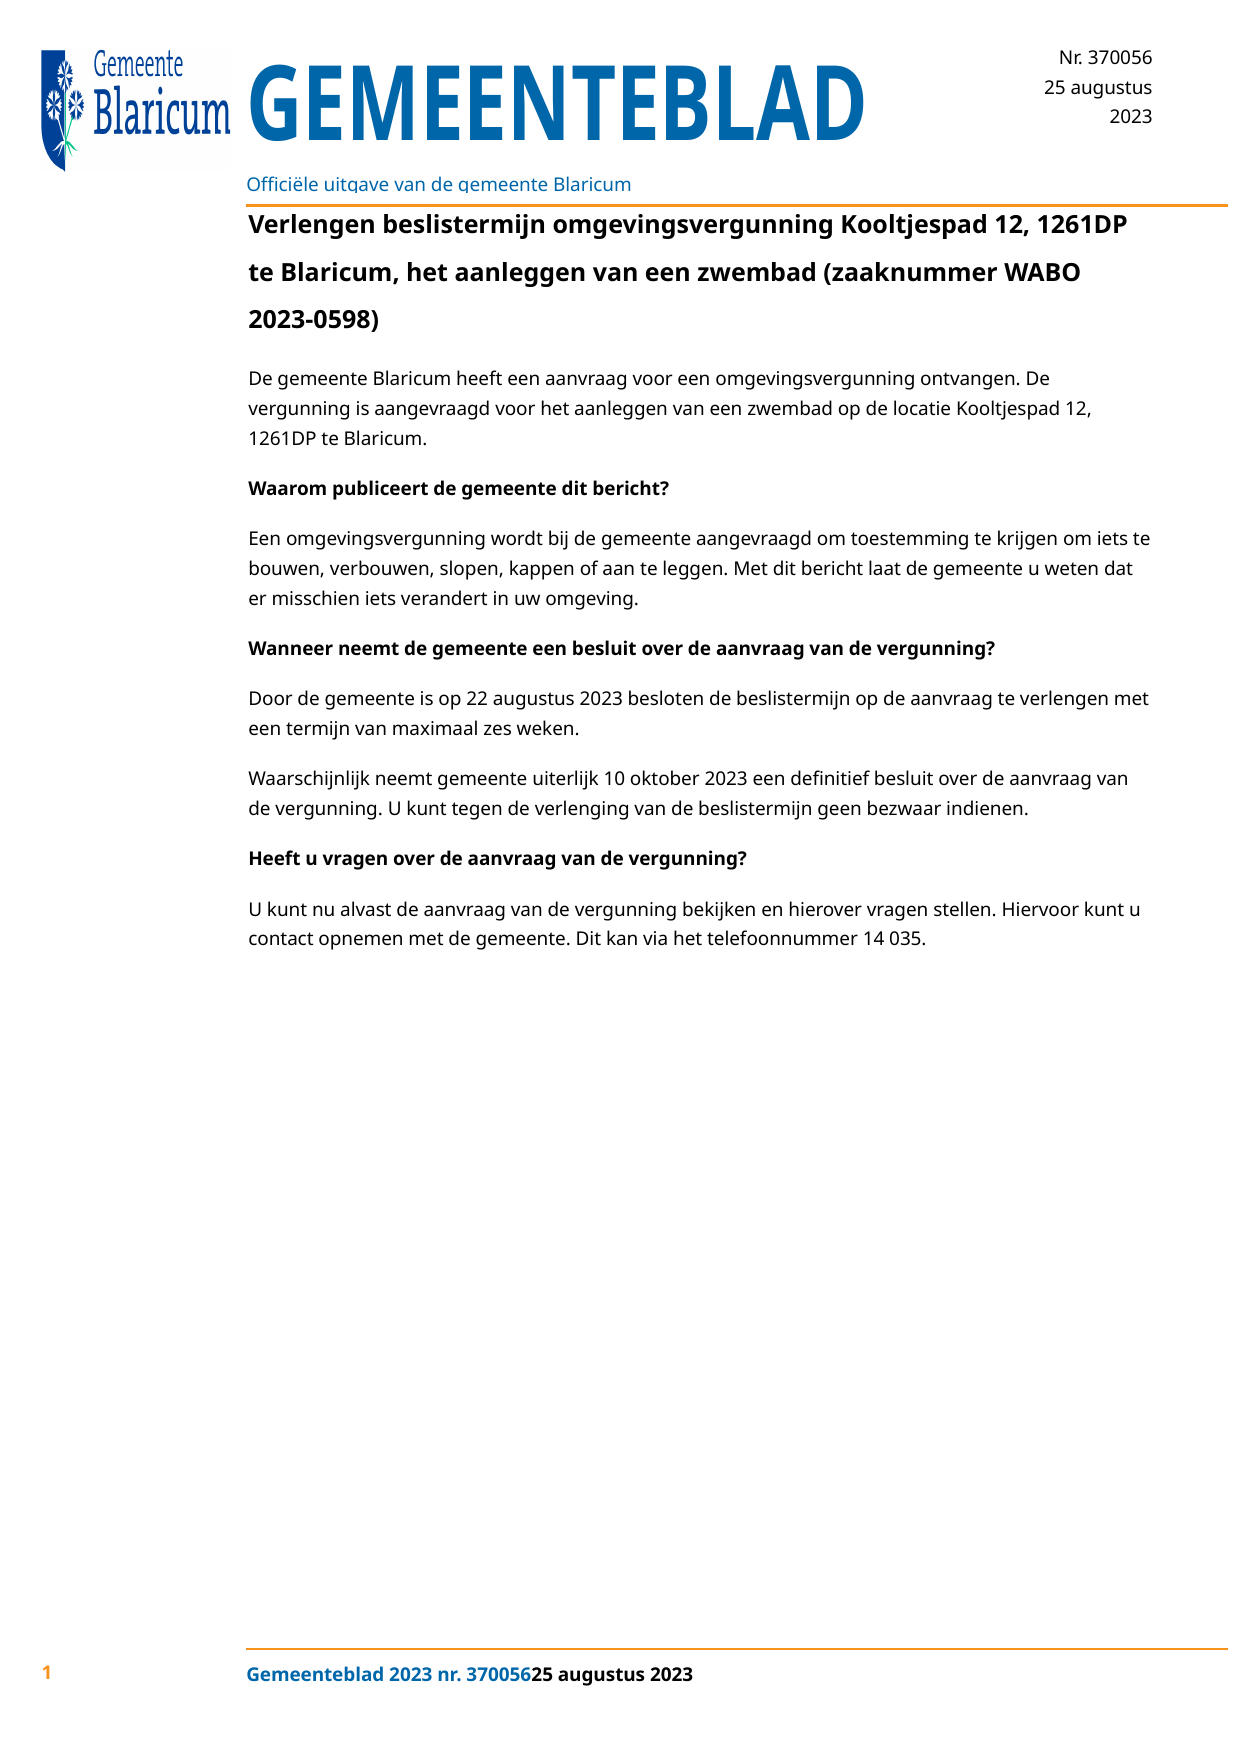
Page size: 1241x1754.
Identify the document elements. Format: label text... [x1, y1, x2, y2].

text Waarom publiceert de gemeente dit bericht? [248, 475, 1152, 501]
text Heeft u vragen over de aanvraag van de vergunning? [248, 846, 1152, 871]
text Door de gemeente is op 22 augustus 2023 besloten de beslistermijn op de aanvraag te verlengen met een termijn van maximaal zes weken. [248, 686, 1152, 741]
text Wanneer neemt de gemeente een besluit over de aanvraag van de vergunning? [248, 635, 1152, 661]
text Verlengen beslistermijn omgevingsvergunning Kooltjespad 12, 1261DP te Blaricum, het aanleggen van een zwembad (zaaknummer WABO 2023-0598) [248, 207, 1152, 336]
text De gemeente Blaricum heeft een aanvraag voor een omgevingsvergunning ontvangen. De vergunning is aangevraagd voor het aanleggen van een zwembad op de locatie Kooltjespad 12, 1261DP te Blaricum. [248, 366, 1152, 450]
text Een omgevingsvergunning wordt bij de gemeente aangevraagd om toestemming te krijgen om iets te bouwen, verbouwen, slopen, kappen of aan te leggen. Met dit bericht laat de gemeente u weten dat er misschien iets verandert in uw omgeving. [248, 526, 1152, 610]
text Waarschijnlijk neemt gemeente uiterlijk 10 oktober 2023 een definitief besluit over de aanvraag van de vergunning. U kunt tegen de verlenging van de beslistermijn geen bezwaar indienen. [248, 766, 1152, 821]
picture [41, 47, 231, 172]
text U kunt nu alvast de aanvraag van de vergunning bekijken en hierover vragen stellen. Hiervoor kunt u contact opnemen met de gemeente. Dit kan via het telefoonnummer 14 035. [248, 896, 1152, 951]
